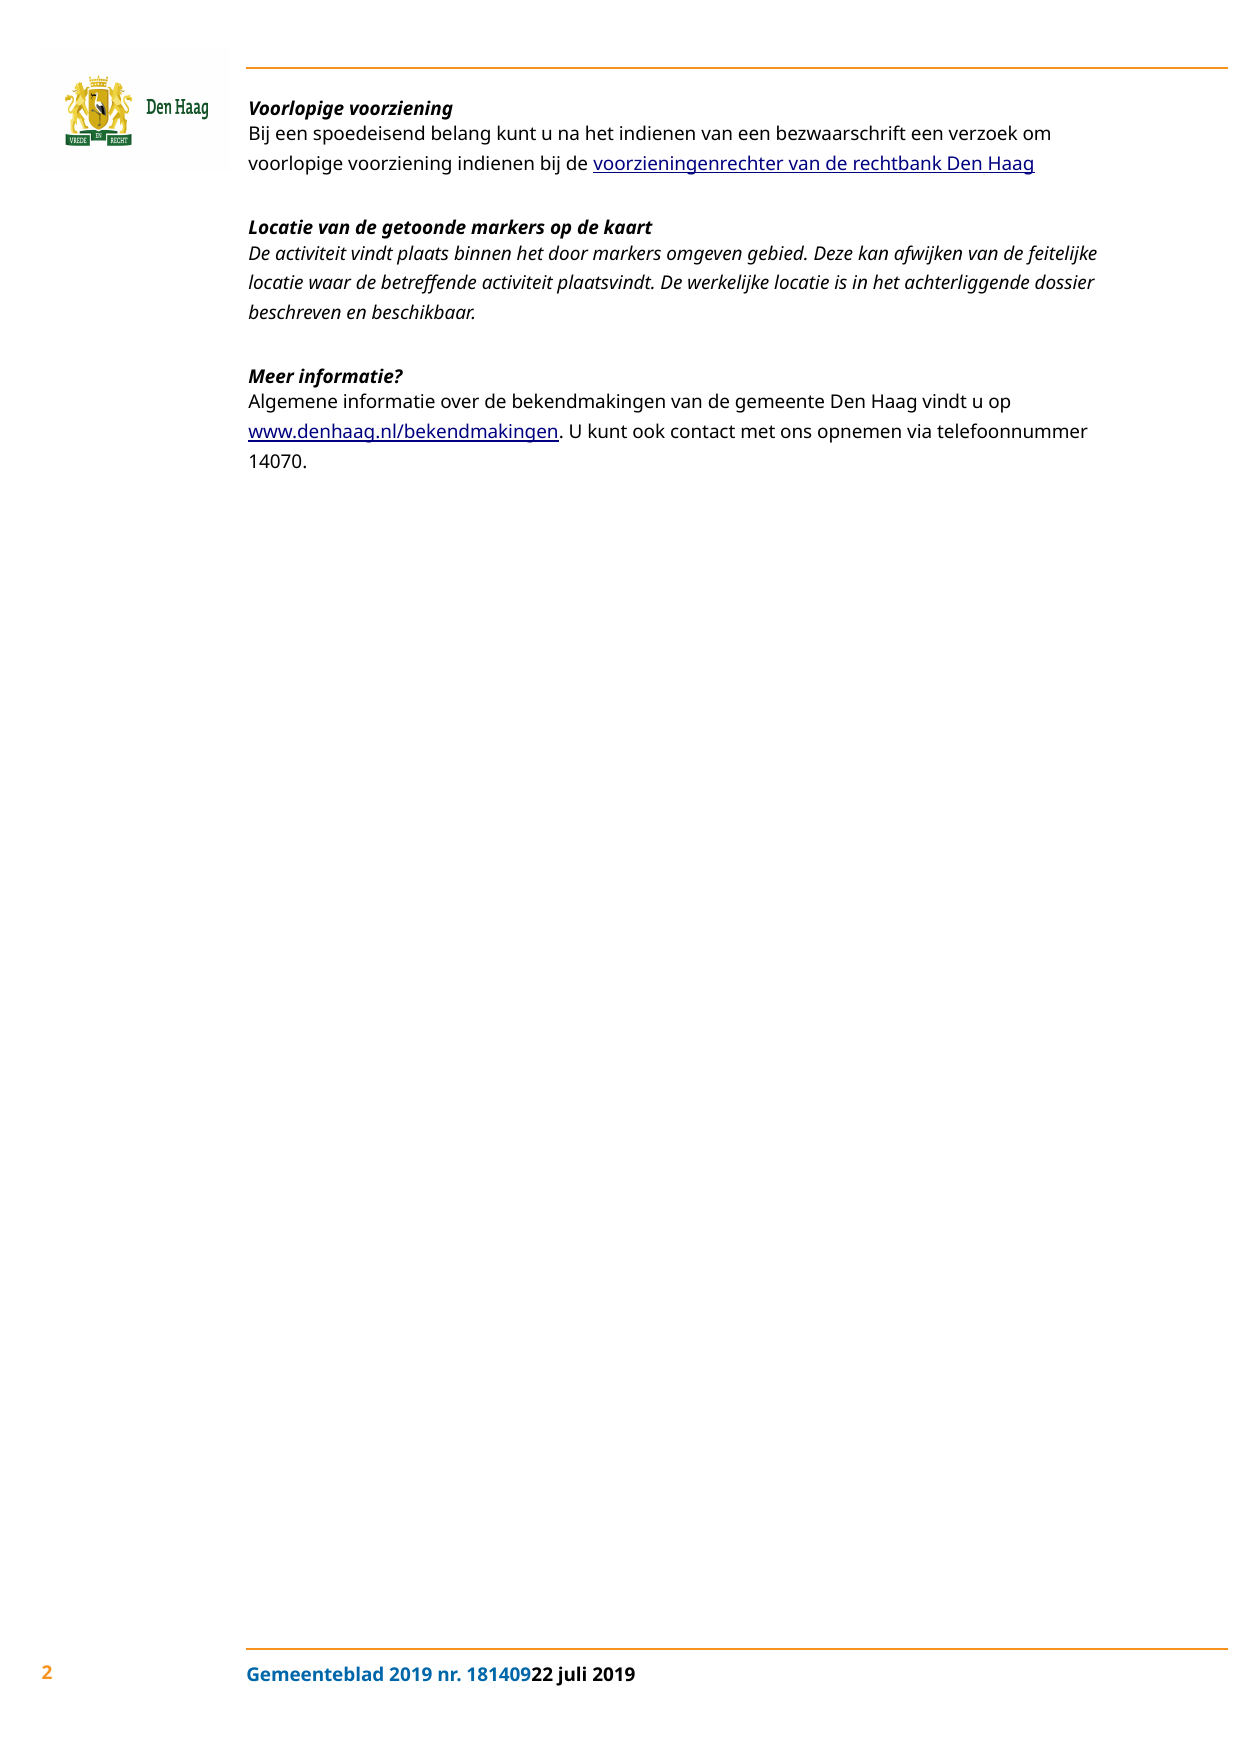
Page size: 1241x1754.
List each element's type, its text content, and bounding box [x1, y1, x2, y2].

text Bij een spoedeisend belang kunt u na het indienen van een bezwaarschrift een verzoek om voorlopige voorziening indienen bij de voorzieningenrechter van de rechtbank Den Haag [248, 121, 1152, 176]
text Algemene informatie over de bekendmakingen van de gemeente Den Haag vindt u op www.denhaag.nl/bekendmakingen. U kunt ook contact met ons opnemen via telefoonnummer 14070. [248, 389, 1152, 473]
text Locatie van de getoonde markers op de kaart [248, 214, 1152, 240]
text Voorlopige voorziening [248, 95, 1152, 121]
picture [41, 47, 231, 172]
text De activiteit vindt plaats binnen het door markers omgeven gebied. Deze kan afwijken van de feitelijke locatie waar de betreffende activiteit plaatsvindt. De werkelijke locatie is in het achterliggende dossier beschreven en beschikbaar. [248, 240, 1152, 325]
text Meer informatie? [248, 363, 1152, 389]
